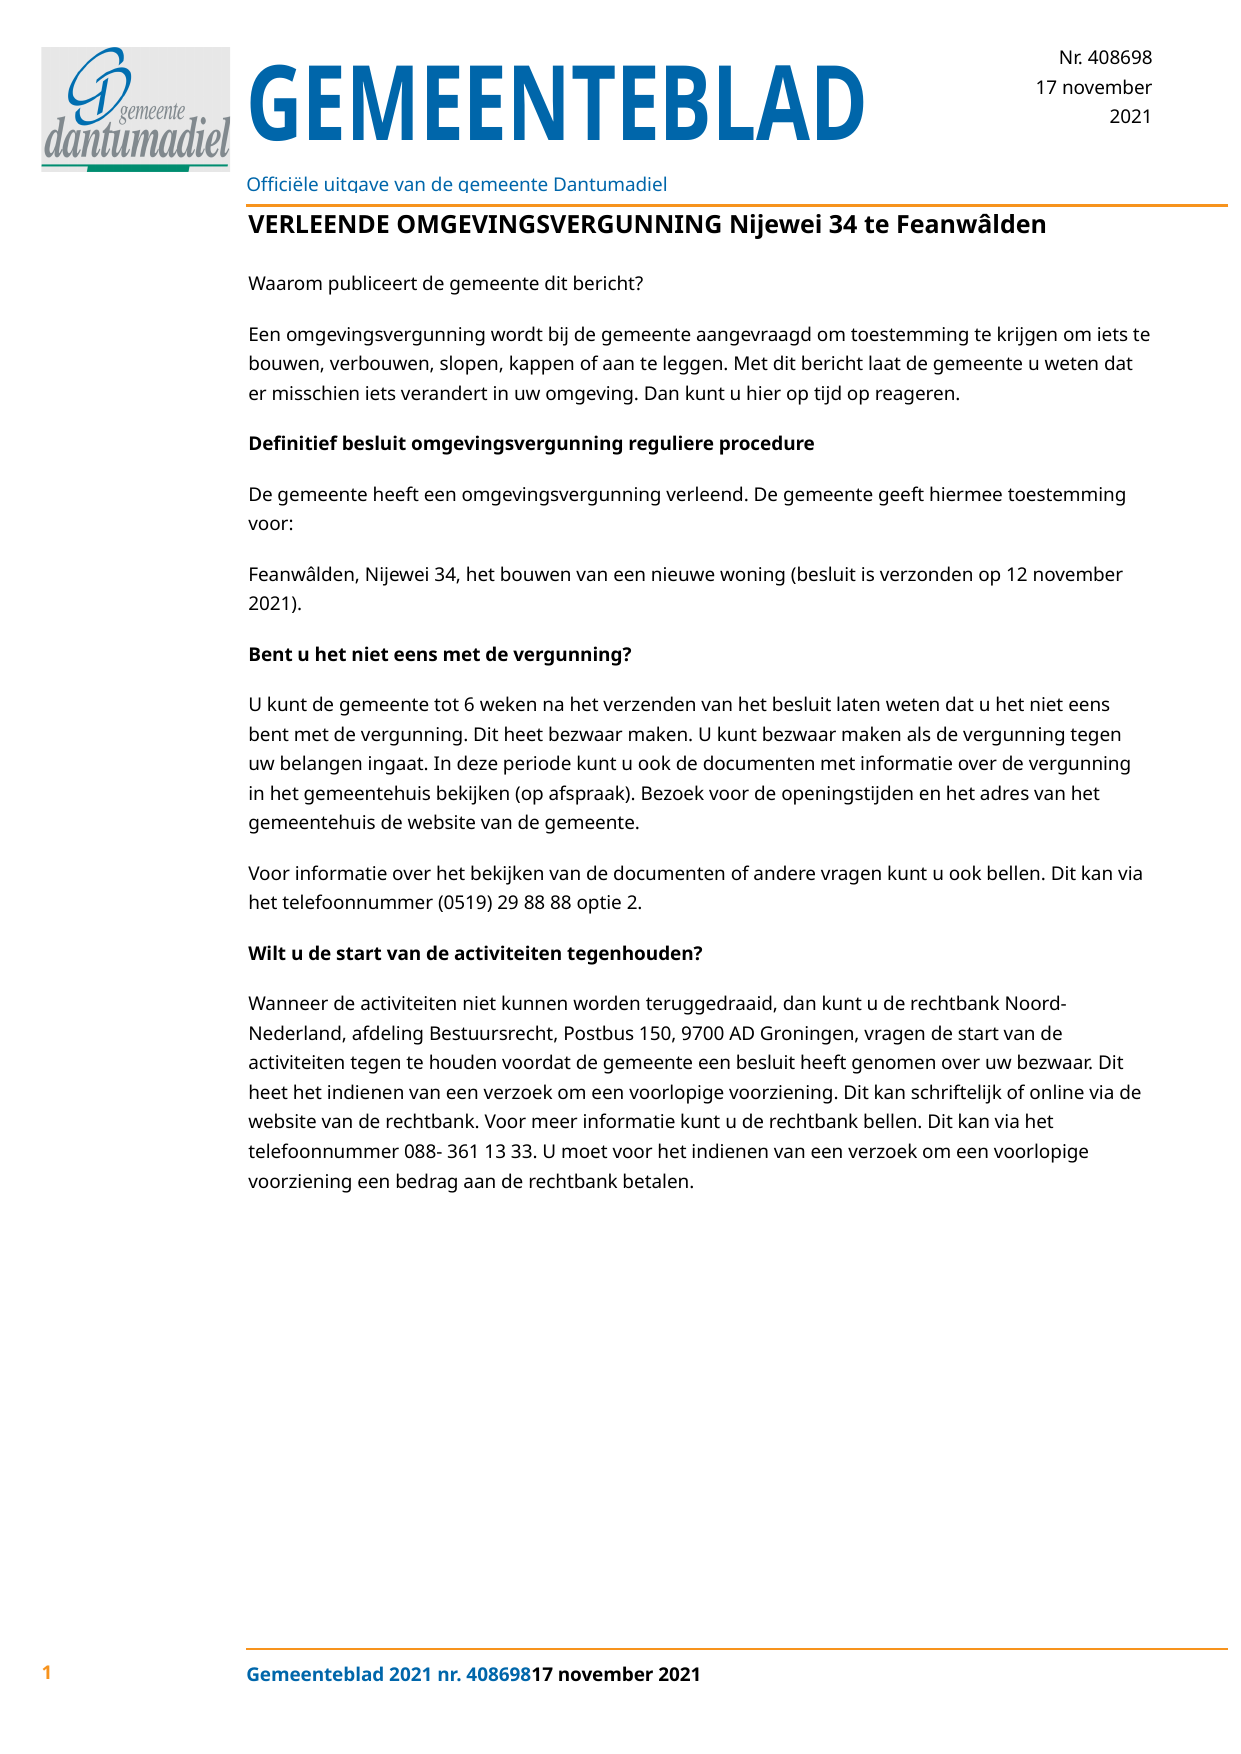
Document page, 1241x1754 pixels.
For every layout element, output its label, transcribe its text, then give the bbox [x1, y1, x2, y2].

text Wanneer de activiteiten niet kunnen worden teruggedraaid, dan kunt u de rechtbank Noord-Nederland, afdeling Bestuursrecht, Postbus 150, 9700 AD Groningen, vragen de start van de activiteiten tegen te houden voordat de gemeente een besluit heeft genomen over uw bezwaar. Dit heet het indienen van een verzoek om een voorlopige voorziening. Dit kan schriftelijk of online via de website van de rechtbank. Voor meer informatie kunt u de rechtbank bellen. Dit kan via het telefoonnummer 088- 361 13 33. U moet voor het indienen van een verzoek om een voorlopige voorziening een bedrag aan de rechtbank betalen. [248, 990, 1152, 1193]
text Feanwâlden, Nijewei 34, het bouwen van een nieuwe woning (besluit is verzonden op 12 november 2021). [248, 561, 1152, 616]
text De gemeente heeft een omgevingsvergunning verleend. De gemeente geeft hiermee toestemming voor: [248, 481, 1152, 536]
picture [41, 47, 231, 172]
text Bent u het niet eens met de vergunning? [248, 641, 1152, 666]
text Definitief besluit omgevingsvergunning reguliere procedure [248, 430, 1152, 456]
text Voor informatie over het bekijken van de documenten of andere vragen kunt u ook bellen. Dit kan via het telefoonnummer (0519) 29 88 88 optie 2. [248, 860, 1152, 915]
text U kunt de gemeente tot 6 weken na het verzenden van het besluit laten weten dat u het niet eens bent met de vergunning. Dit heet bezwaar maken. U kunt bezwaar maken als de vergunning tegen uw belangen ingaat. In deze periode kunt u ook de documenten met informatie over de vergunning in het gemeentehuis bekijken (op afspraak). Bezoek voor de openingstijden en het adres van het gemeentehuis de website van de gemeente. [248, 691, 1152, 835]
text VERLEENDE OMGEVINGSVERGUNNING Nijewei 34 te Feanwâlden [248, 207, 1152, 241]
text Wilt u de start van de activiteiten tegenhouden? [248, 940, 1152, 966]
text Een omgevingsvergunning wordt bij de gemeente aangevraagd om toestemming te krijgen om iets te bouwen, verbouwen, slopen, kappen of aan te leggen. Met dit bericht laat de gemeente u weten dat er misschien iets verandert in uw omgeving. Dan kunt u hier op tijd op reageren. [248, 321, 1152, 406]
text Waarom publiceert de gemeente dit bericht? [248, 270, 1152, 296]
